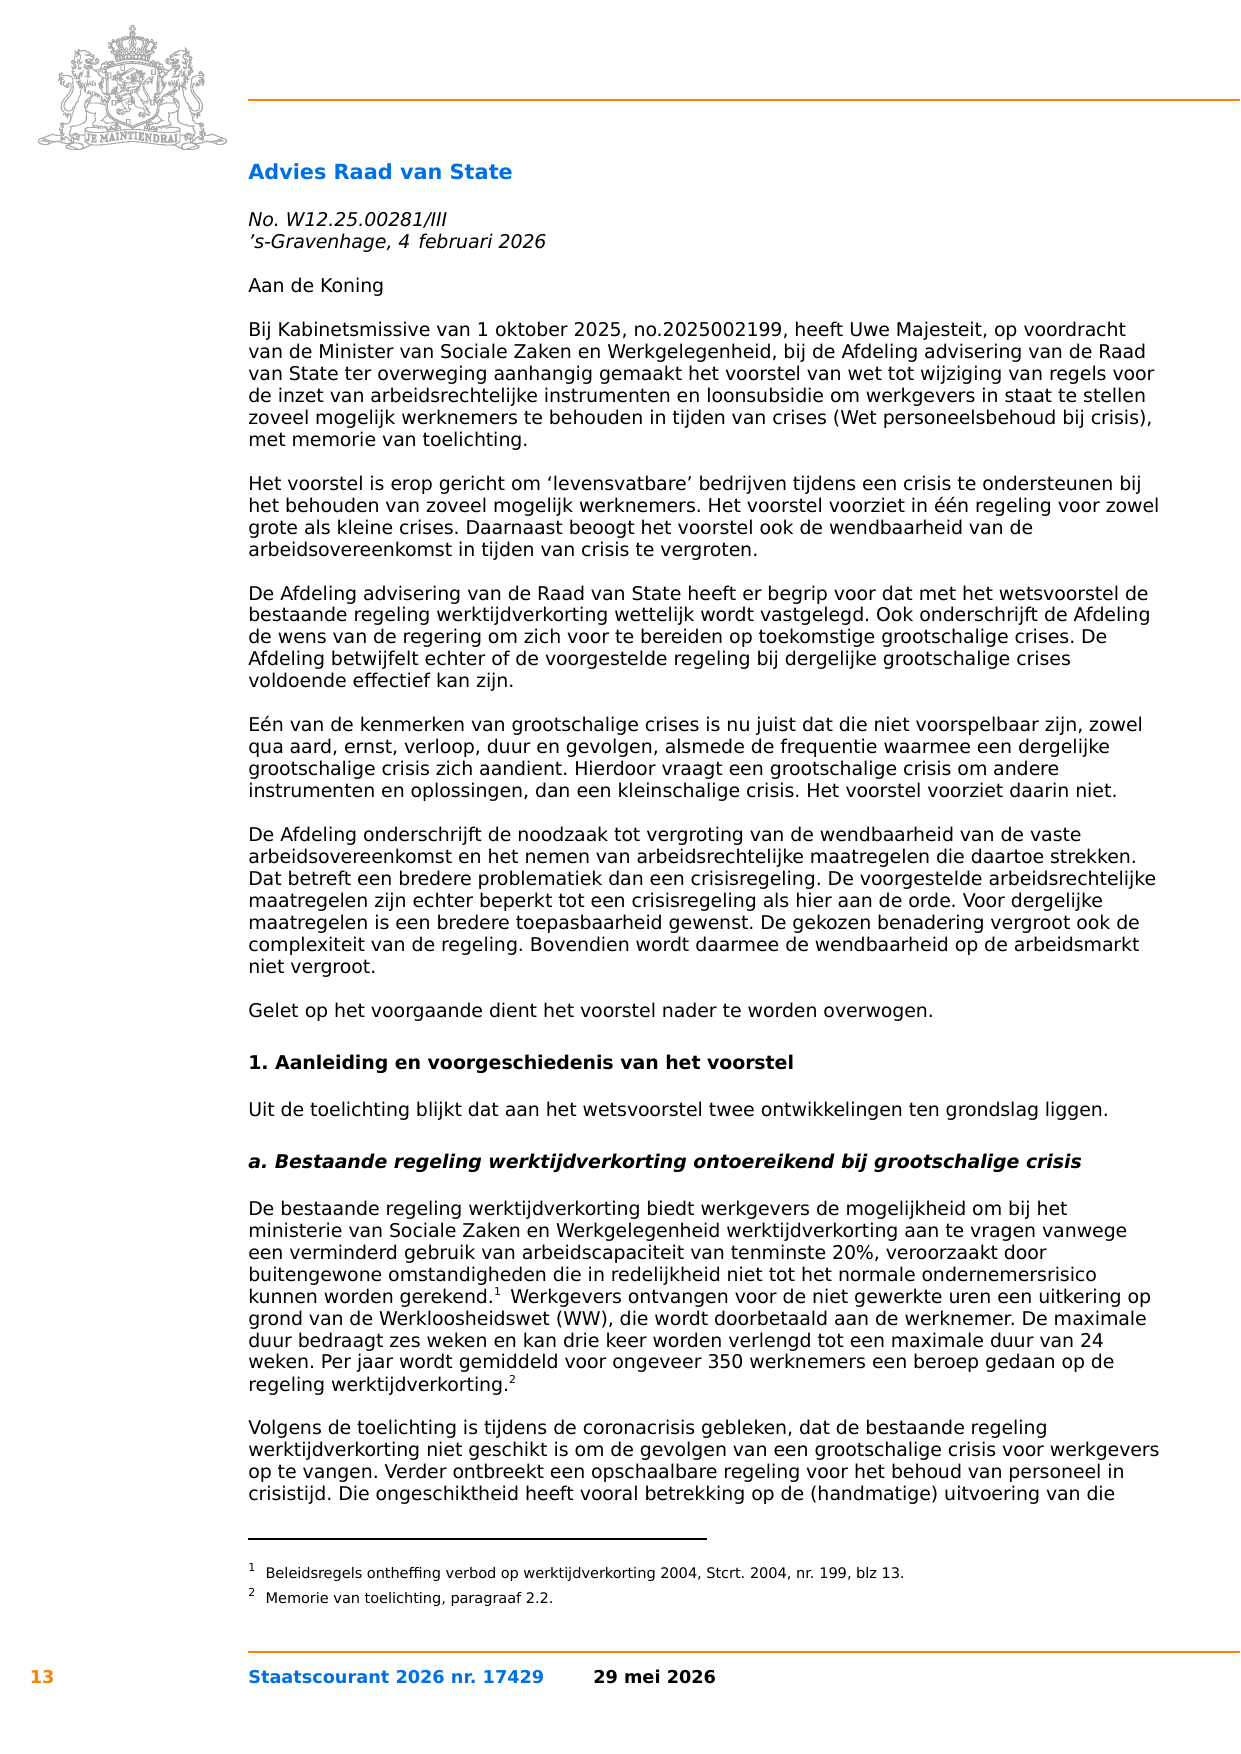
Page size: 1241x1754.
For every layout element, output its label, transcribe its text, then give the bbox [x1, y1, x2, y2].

text ’s-Gravenhage, 4 februari 2026 [248, 231, 1163, 253]
subtitle 1. Aanleiding en voorgeschiedenis van het voorstel [248, 1052, 1163, 1074]
picture [38, 25, 227, 150]
text Beleidsregels ontheffing verbod op werktijdverkorting 2004, Stcrt. 2004, nr. 199, blz 13. [248, 1561, 1163, 1583]
text Aan de Koning [248, 275, 1163, 297]
text Uit de toelichting blijkt dat aan het wetsvoorstel twee ontwikkelingen ten grondslag liggen. [248, 1099, 1163, 1121]
text De Afdeling onderschrijft de noodzaak tot vergroting van de wendbaarheid van de vaste arbeidsovereenkomst en het nemen van arbeidsrechtelijke maatregelen die daartoe strekken. Dat betreft een bredere problematiek dan een crisisregeling. De voorgestelde arbeidsrechtelijke maatregelen zijn echter beperkt tot een crisisregeling als hier aan de orde. Voor dergelijke maatregelen is een bredere toepasbaarheid gewenst. De gekozen benadering vergroot ook de complexiteit van de regeling. Bovendien wordt daarmee de wendbaarheid op de arbeidsmarkt niet vergroot. [248, 824, 1163, 978]
text Memorie van toelichting, paragraaf 2.2. [248, 1586, 1163, 1608]
subtitle a. Bestaande regeling werktijdverkorting ontoereikend bij grootschalige crisis [248, 1151, 1163, 1173]
text De bestaande regeling werktijdverkorting biedt werkgevers de mogelijkheid om bij het ministerie van Sociale Zaken en Werkgelegenheid werktijdverkorting aan te vragen vanwege een verminderd gebruik van arbeidscapaciteit van tenminste 20%, veroorzaakt door buitengewone omstandigheden die in redelijkheid niet tot het normale ondernemersrisico kunnen worden gerekend. Werkgevers ontvangen voor de niet gewerkte uren een uitkering op grond van de Werkloosheidswet (WW), die wordt doorbetaald aan de werknemer. De maximale duur bedraagt zes weken en kan drie keer worden verlengd tot een maximale duur van 24 weken. Per jaar wordt gemiddeld voor ongeveer 350 werknemers een beroep gedaan op de regeling werktijdverkorting. [248, 1198, 1163, 1395]
text No. W12.25.00281/III [248, 209, 1163, 231]
text Bij Kabinetsmissive van 1 oktober 2025, no.2025002199, heeft Uwe Majesteit, op voordracht van de Minister van Sociale Zaken en Werkgelegenheid, bij de Afdeling advisering van de Raad van State ter overweging aanhangig gemaakt het voorstel van wet tot wijziging van regels voor de inzet van arbeidsrechtelijke instrumenten en loonsubsidie om werkgevers in staat te stellen zoveel mogelijk werknemers te behouden in tijden van crises (Wet personeelsbehoud bij crisis), met memorie van toelichting. [248, 319, 1163, 451]
text Gelet op het voorgaande dient het voorstel nader te worden overwogen. [248, 1000, 1163, 1022]
text De Afdeling advisering van de Raad van State heeft er begrip voor dat met het wetsvoorstel de bestaande regeling werktijdverkorting wettelijk wordt vastgelegd. Ook onderschrijft de Afdeling de wens van de regering om zich voor te bereiden op toekomstige grootschalige crises. De Afdeling betwijfelt echter of de voorgestelde regeling bij dergelijke grootschalige crises voldoende effectief kan zijn. [248, 582, 1163, 692]
text Het voorstel is erop gericht om ‘levensvatbare’ bedrijven tijdens een crisis te ondersteunen bij het behouden van zoveel mogelijk werknemers. Het voorstel voorziet in één regeling voor zowel grote als kleine crises. Daarnaast beoogt het voorstel ook de wendbaarheid van de arbeidsovereenkomst in tijden van crisis te vergroten. [248, 473, 1163, 561]
text Eén van de kenmerken van grootschalige crises is nu juist dat die niet voorspelbaar zijn, zowel qua aard, ernst, verloop, duur en gevolgen, alsmede de frequentie waarmee een dergelijke grootschalige crisis zich aandient. Hierdoor vraagt een grootschalige crisis om andere instrumenten en oplossingen, dan een kleinschalige crisis. Het voorstel voorziet daarin niet. [248, 714, 1163, 802]
text Volgens de toelichting is tijdens de coronacrisis gebleken, dat de bestaande regeling werktijdverkorting niet geschikt is om de gevolgen van een grootschalige crisis voor werkgevers op te vangen. Verder ontbreekt een opschaalbare regeling voor het behoud van personeel in crisistijd. Die ongeschiktheid heeft vooral betrekking op de (handmatige) uitvoering van die [248, 1417, 1163, 1505]
subtitle Advies Raad van State [248, 160, 1163, 184]
